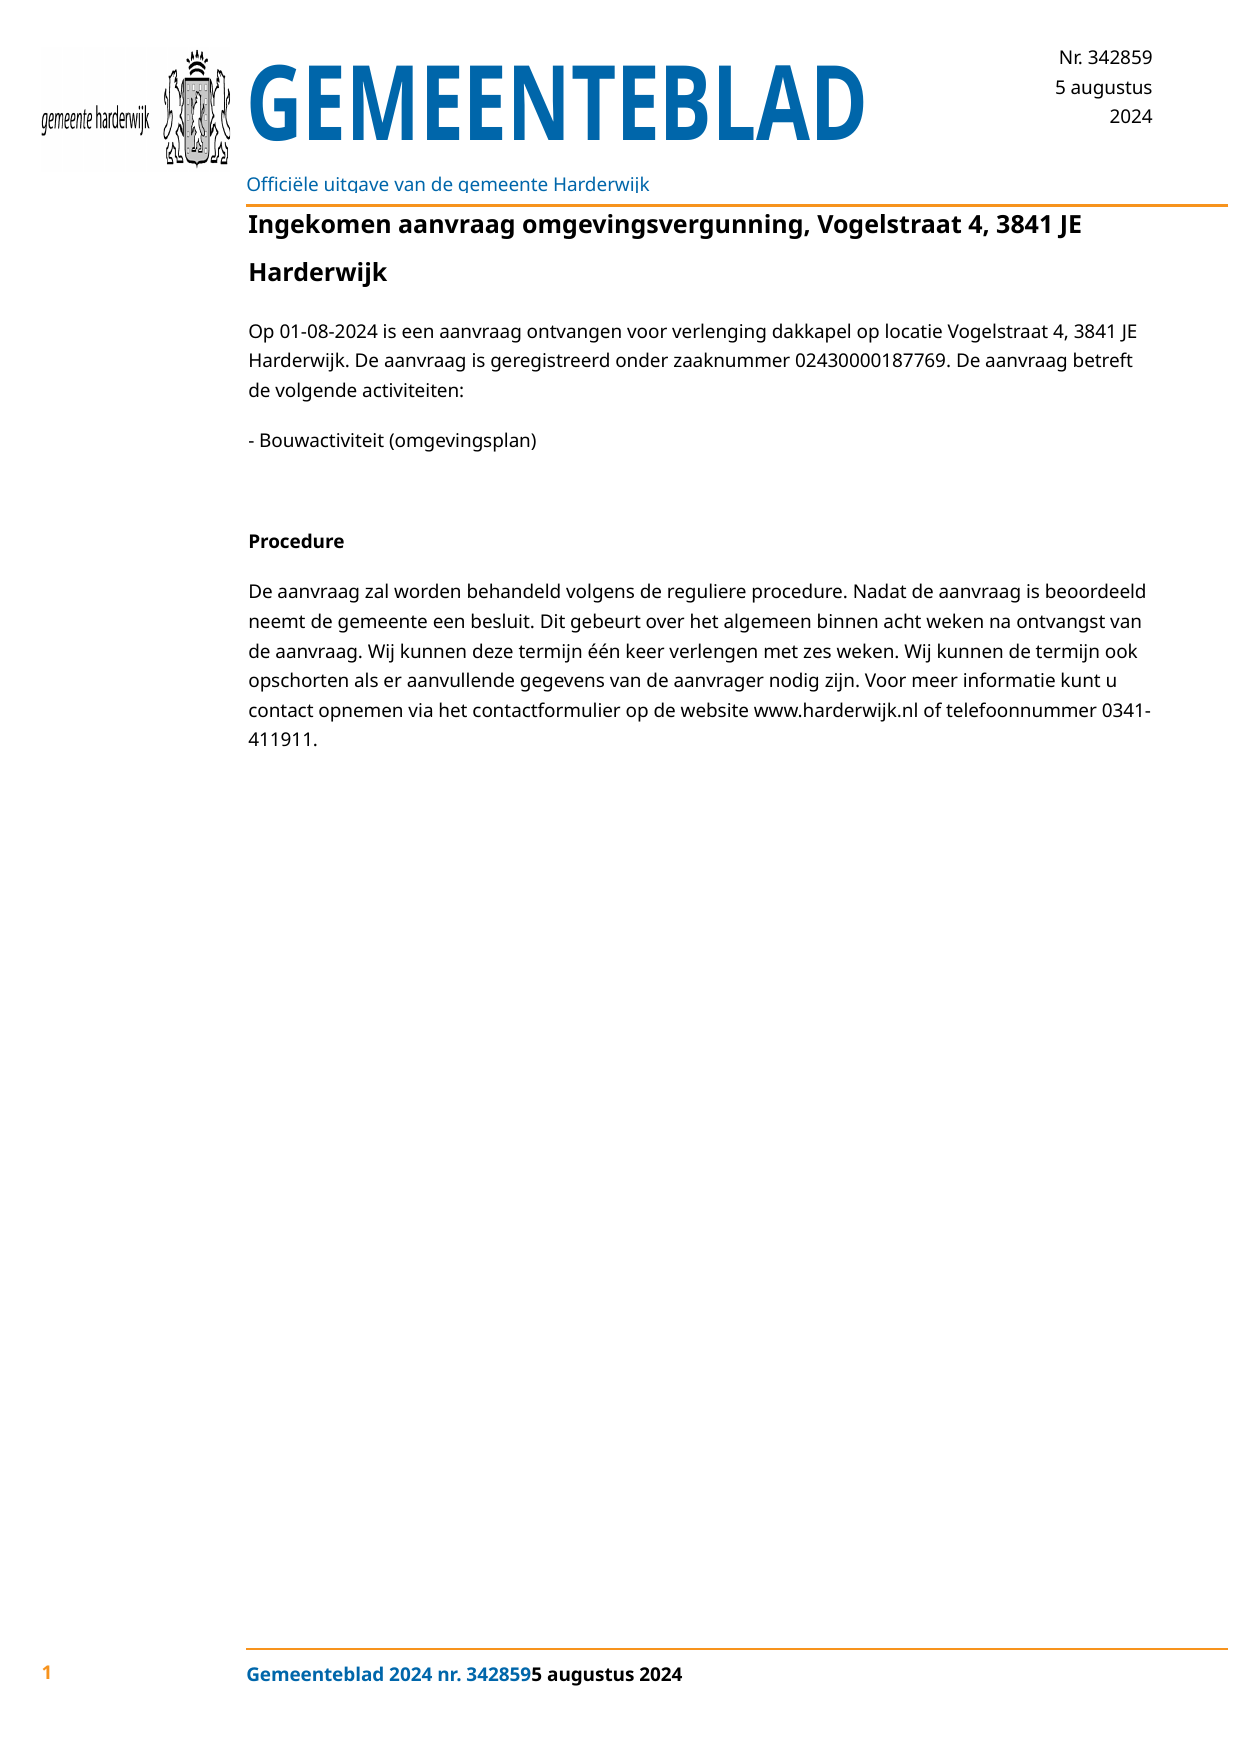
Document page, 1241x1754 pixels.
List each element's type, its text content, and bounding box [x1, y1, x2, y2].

text Procedure [248, 528, 1152, 554]
text De aanvraag zal worden behandeld volgens de reguliere procedure. Nadat de aanvraag is beoordeeld neemt de gemeente een besluit. Dit gebeurt over het algemeen binnen acht weken na ontvangst van de aanvraag. Wij kunnen deze termijn één keer verlengen met zes weken. Wij kunnen de termijn ook opschorten als er aanvullende gegevens van de aanvrager nodig zijn. Voor meer informatie kunt u contact opnemen via het contactformulier op de website www.harderwijk.nl of telefoonnummer 0341-411911. [248, 579, 1152, 752]
text Op 01-08-2024 is een aanvraag ontvangen voor verlenging dakkapel op locatie Vogelstraat 4, 3841 JE Harderwijk. De aanvraag is geregistreerd onder zaaknummer 02430000187769. De aanvraag betreft de volgende activiteiten: [248, 318, 1152, 403]
text - Bouwactiviteit (omgevingsplan) [248, 427, 1152, 453]
text Ingekomen aanvraag omgevingsvergunning, Vogelstraat 4, 3841 JE Harderwijk [248, 207, 1152, 288]
picture [41, 47, 231, 172]
